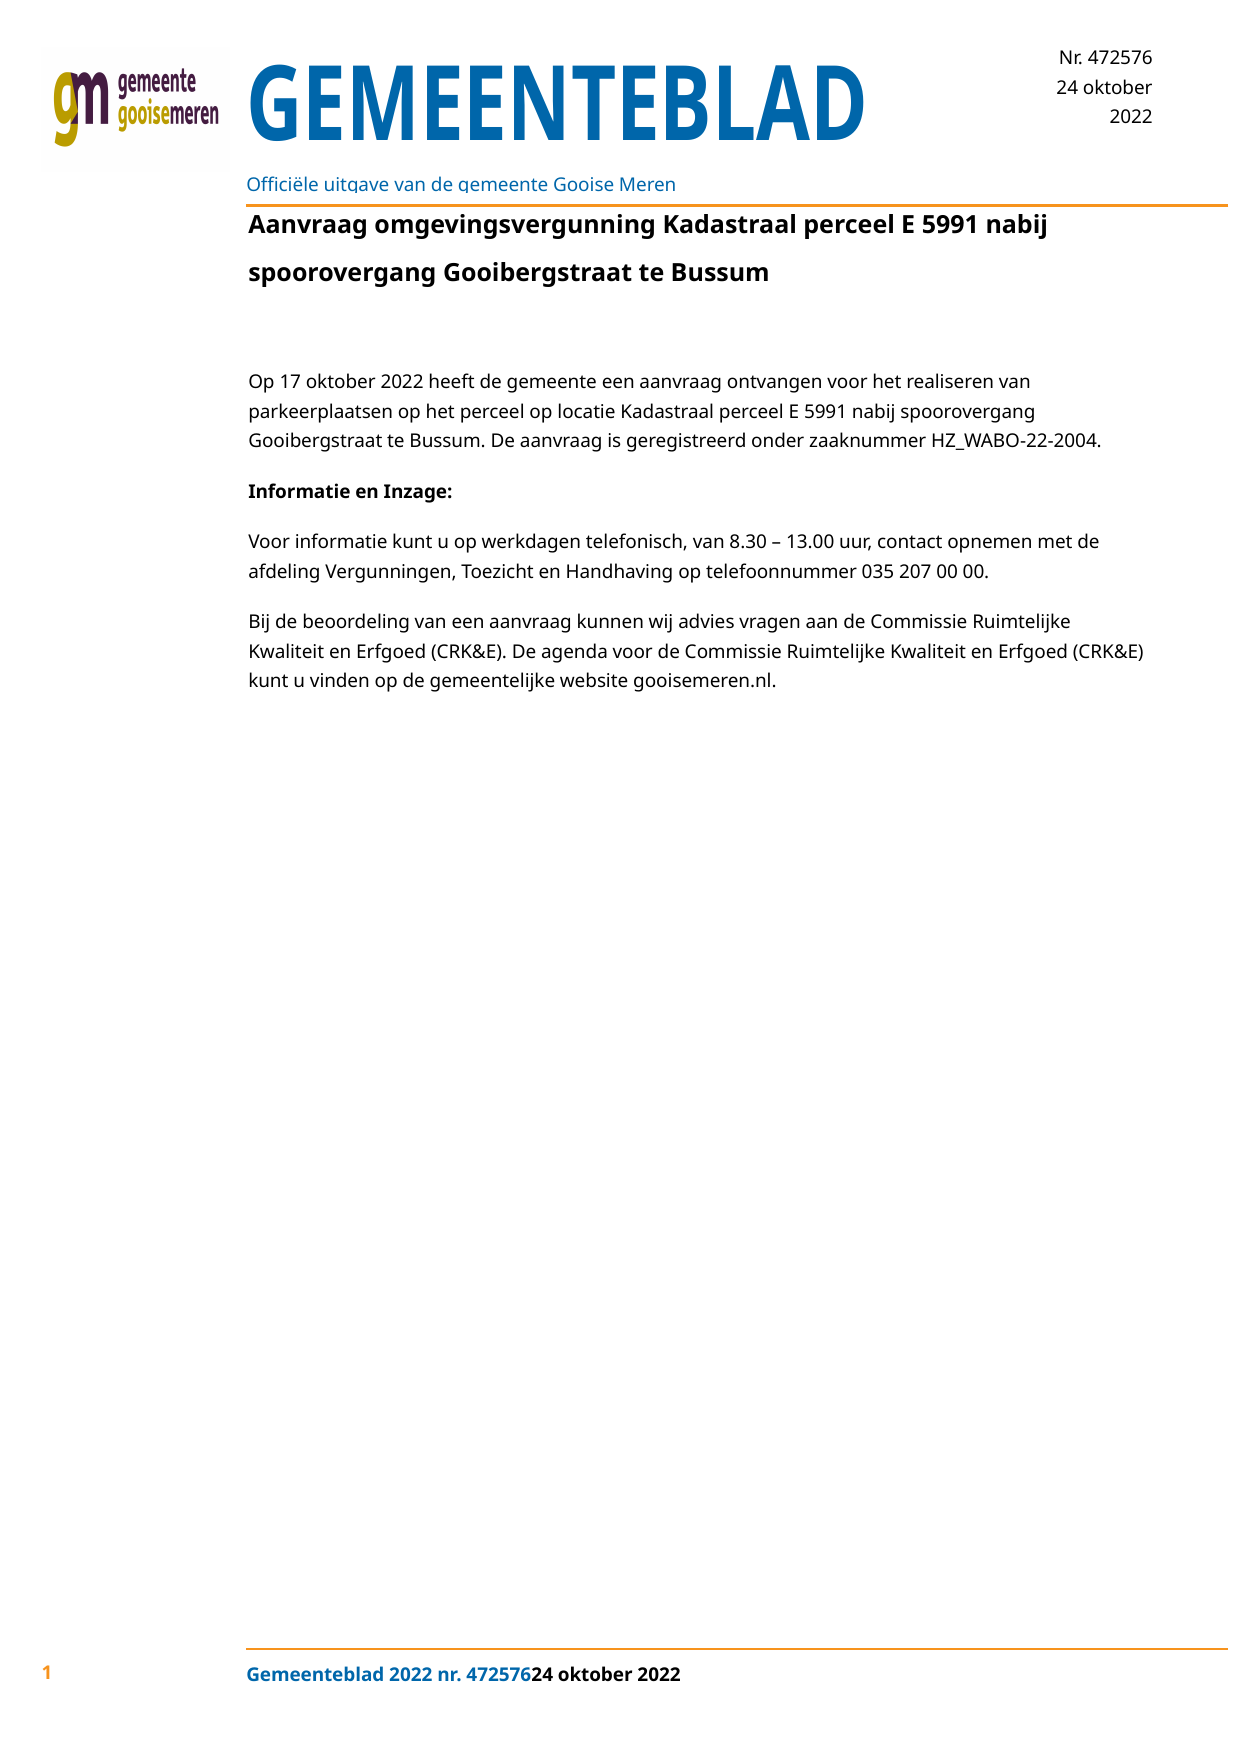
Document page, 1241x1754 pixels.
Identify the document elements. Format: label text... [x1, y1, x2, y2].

text Bij de beoordeling van een aanvraag kunnen wij advies vragen aan de Commissie Ruimtelijke Kwaliteit en Erfgoed (CRK&E). De agenda voor de Commissie Ruimtelijke Kwaliteit en Erfgoed (CRK&E) kunt u vinden op de gemeentelijke website gooisemeren.nl. [248, 608, 1152, 693]
text Aanvraag omgevingsvergunning Kadastraal perceel E 5991 nabij spoorovergang Gooibergstraat te Bussum [248, 207, 1152, 288]
text Informatie en Inzage: [248, 478, 1152, 504]
text Voor informatie kunt u op werkdagen telefonisch, van 8.30 – 13.00 uur, contact opnemen met de afdeling Vergunningen, Toezicht en Handhaving op telefoonnummer 035 207 00 00. [248, 528, 1152, 584]
text Op 17 oktober 2022 heeft de gemeente een aanvraag ontvangen voor het realiseren van parkeerplaatsen op het perceel op locatie Kadastraal perceel E 5991 nabij spoorovergang Gooibergstraat te Bussum. De aanvraag is geregistreerd onder zaaknummer HZ_WABO-22-2004. [248, 368, 1152, 453]
picture [41, 47, 231, 172]
